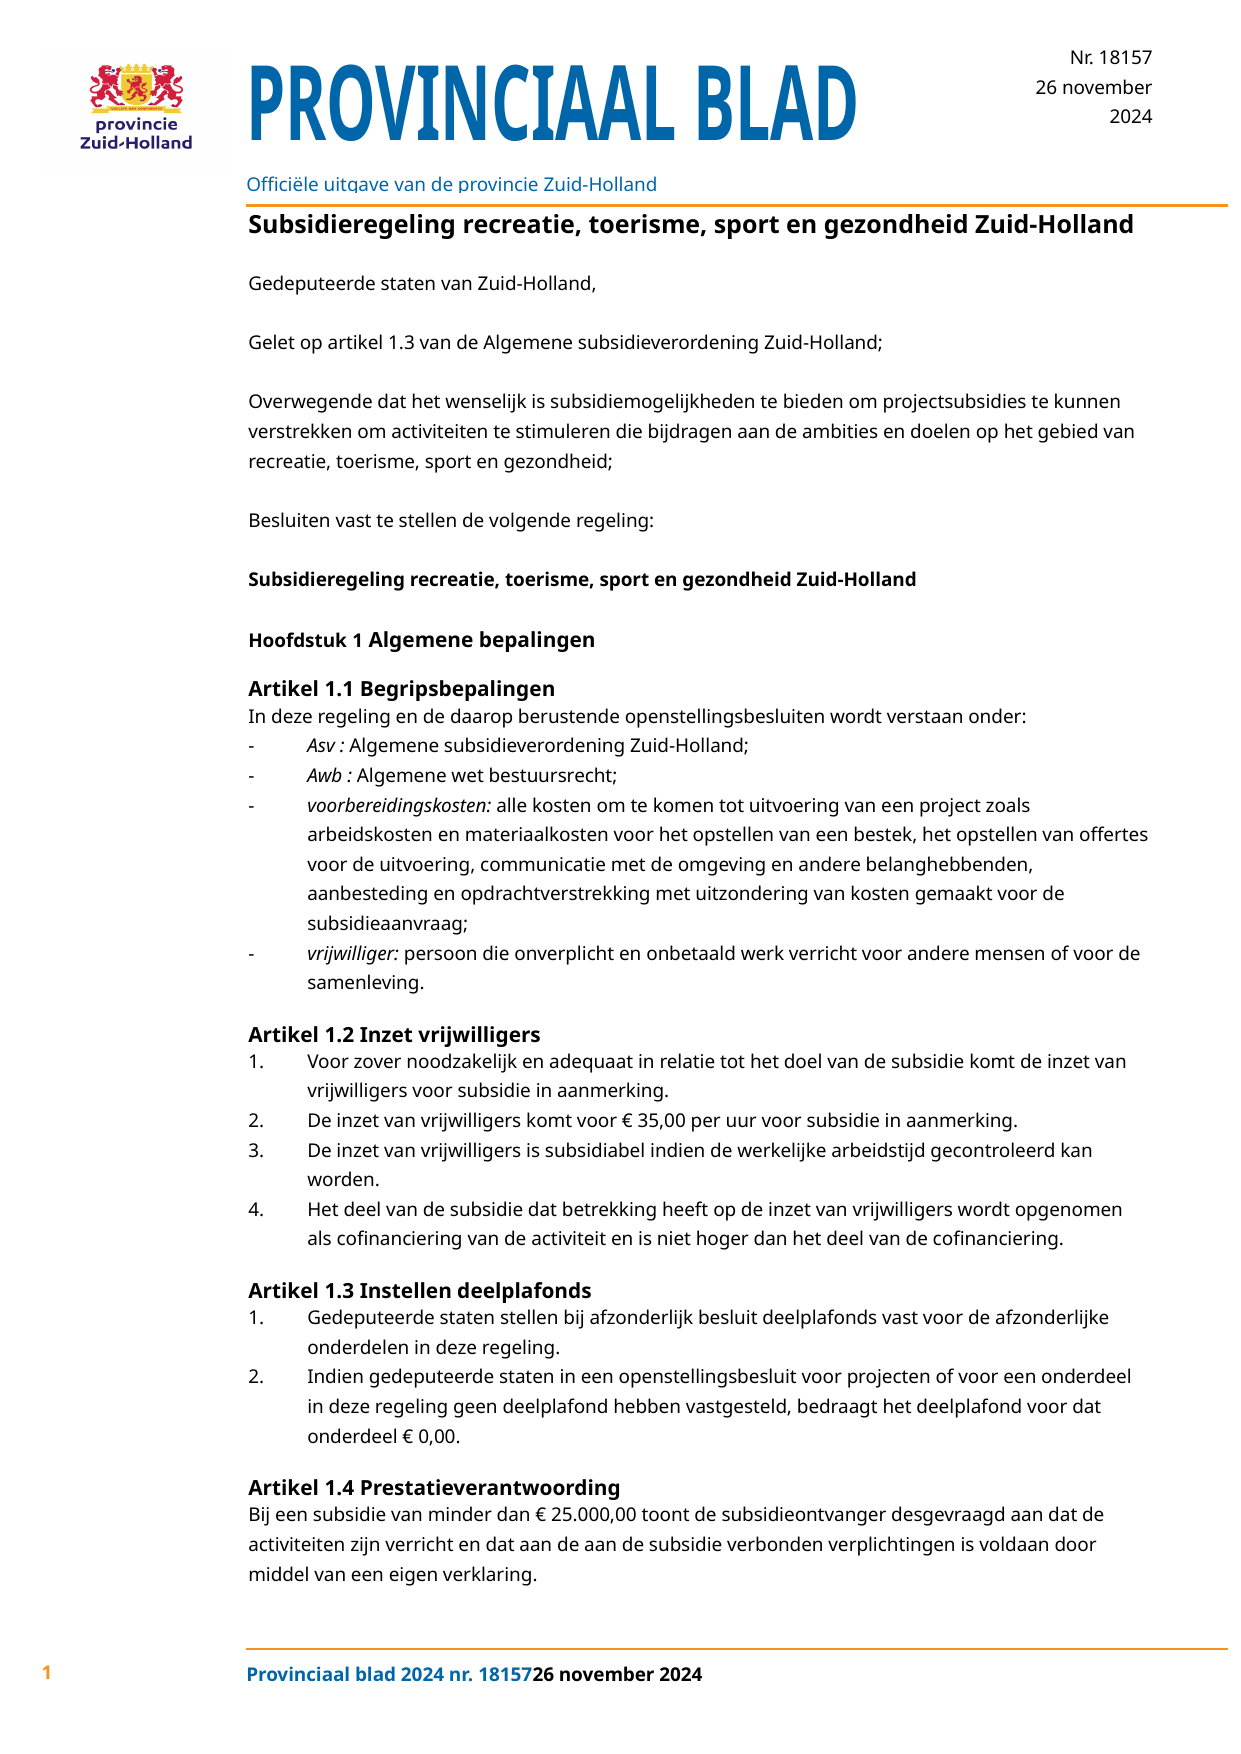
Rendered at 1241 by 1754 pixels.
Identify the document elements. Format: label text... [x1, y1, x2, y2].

text Subsidieregeling recreatie, toerisme, sport en gezondheid Zuid-Holland [248, 207, 1152, 241]
list De inzet van vrijwilligers is subsidiabel indien de werkelijke arbeidstijd gecontroleerd kan worden. [248, 1137, 1152, 1192]
text Artikel 1.3 Instellen deelplafonds [248, 1276, 1152, 1304]
list vrijwilliger: persoon die onverplicht en onbetaald werk verricht voor andere mensen of voor de samenleving. [248, 940, 1152, 995]
list Gedeputeerde staten stellen bij afzonderlijk besluit deelplafonds vast voor de afzonderlijke onderdelen in deze regeling. [248, 1304, 1152, 1360]
text Overwegende dat het wenselijk is subsidiemogelijkheden te bieden om projectsubsidies te kunnen verstrekken om activiteiten te stimuleren die bijdragen aan de ambities en doelen op het gebied van recreatie, toerisme, sport en gezondheid; [248, 389, 1152, 473]
list Asv : Algemene subsidieverordening Zuid-Holland; [248, 733, 1152, 758]
list Voor zover noodzakelijk en adequaat in relatie tot het doel van de subsidie komt de inzet van vrijwilligers voor subsidie in aanmerking. [248, 1048, 1152, 1103]
list Indien gedeputeerde staten in een openstellingsbesluit voor projecten of voor een onderdeel in deze regeling geen deelplafond hebben vastgesteld, bedraagt het deelplafond voor dat onderdeel € 0,00. [248, 1364, 1152, 1448]
list voorbereidingskosten: alle kosten om te komen tot uitvoering van een project zoals arbeidskosten en materiaalkosten voor het opstellen van een bestek, het opstellen van offertes voor de uitvoering, communicatie met de omgeving en andere belanghebbenden, aanbesteding en opdrachtverstrekking met uitzondering van kosten gemaakt voor de subsidieaanvraag; [248, 792, 1152, 936]
text Gelet op artikel 1.3 van de Algemene subsidieverordening Zuid-Holland; [248, 329, 1152, 355]
text In deze regeling en de daarop berustende openstellingsbesluiten wordt verstaan onder: [248, 703, 1152, 729]
text Besluiten vast te stellen de volgende regeling: [248, 507, 1152, 533]
picture [41, 47, 231, 172]
list Awb : Algemene wet bestuursrecht; [248, 762, 1152, 788]
text Artikel 1.1 Begripsbepalingen [248, 674, 1152, 703]
text Hoofdstuk 1 Algemene bepalingen [248, 625, 1152, 654]
text Artikel 1.2 Inzet vrijwilligers [248, 1020, 1152, 1048]
list De inzet van vrijwilligers komt voor € 35,00 per uur voor subsidie in aanmerking. [248, 1107, 1152, 1133]
text Bij een subsidie van minder dan € 25.000,00 toont de subsidieontvanger desgevraagd aan dat de activiteiten zijn verricht en dat aan de aan de subsidie verbonden verplichtingen is voldaan door middel van een eigen verklaring. [248, 1502, 1152, 1587]
list Het deel van de subsidie dat betrekking heeft op de inzet van vrijwilligers wordt opgenomen als cofinanciering van de activiteit en is niet hoger dan het deel van de cofinanciering. [248, 1196, 1152, 1251]
text Subsidieregeling recreatie, toerisme, sport en gezondheid Zuid-Holland [248, 566, 1152, 592]
text Gedeputeerde staten van Zuid-Holland, [248, 270, 1152, 296]
text Artikel 1.4 Prestatieverantwoording [248, 1473, 1152, 1502]
